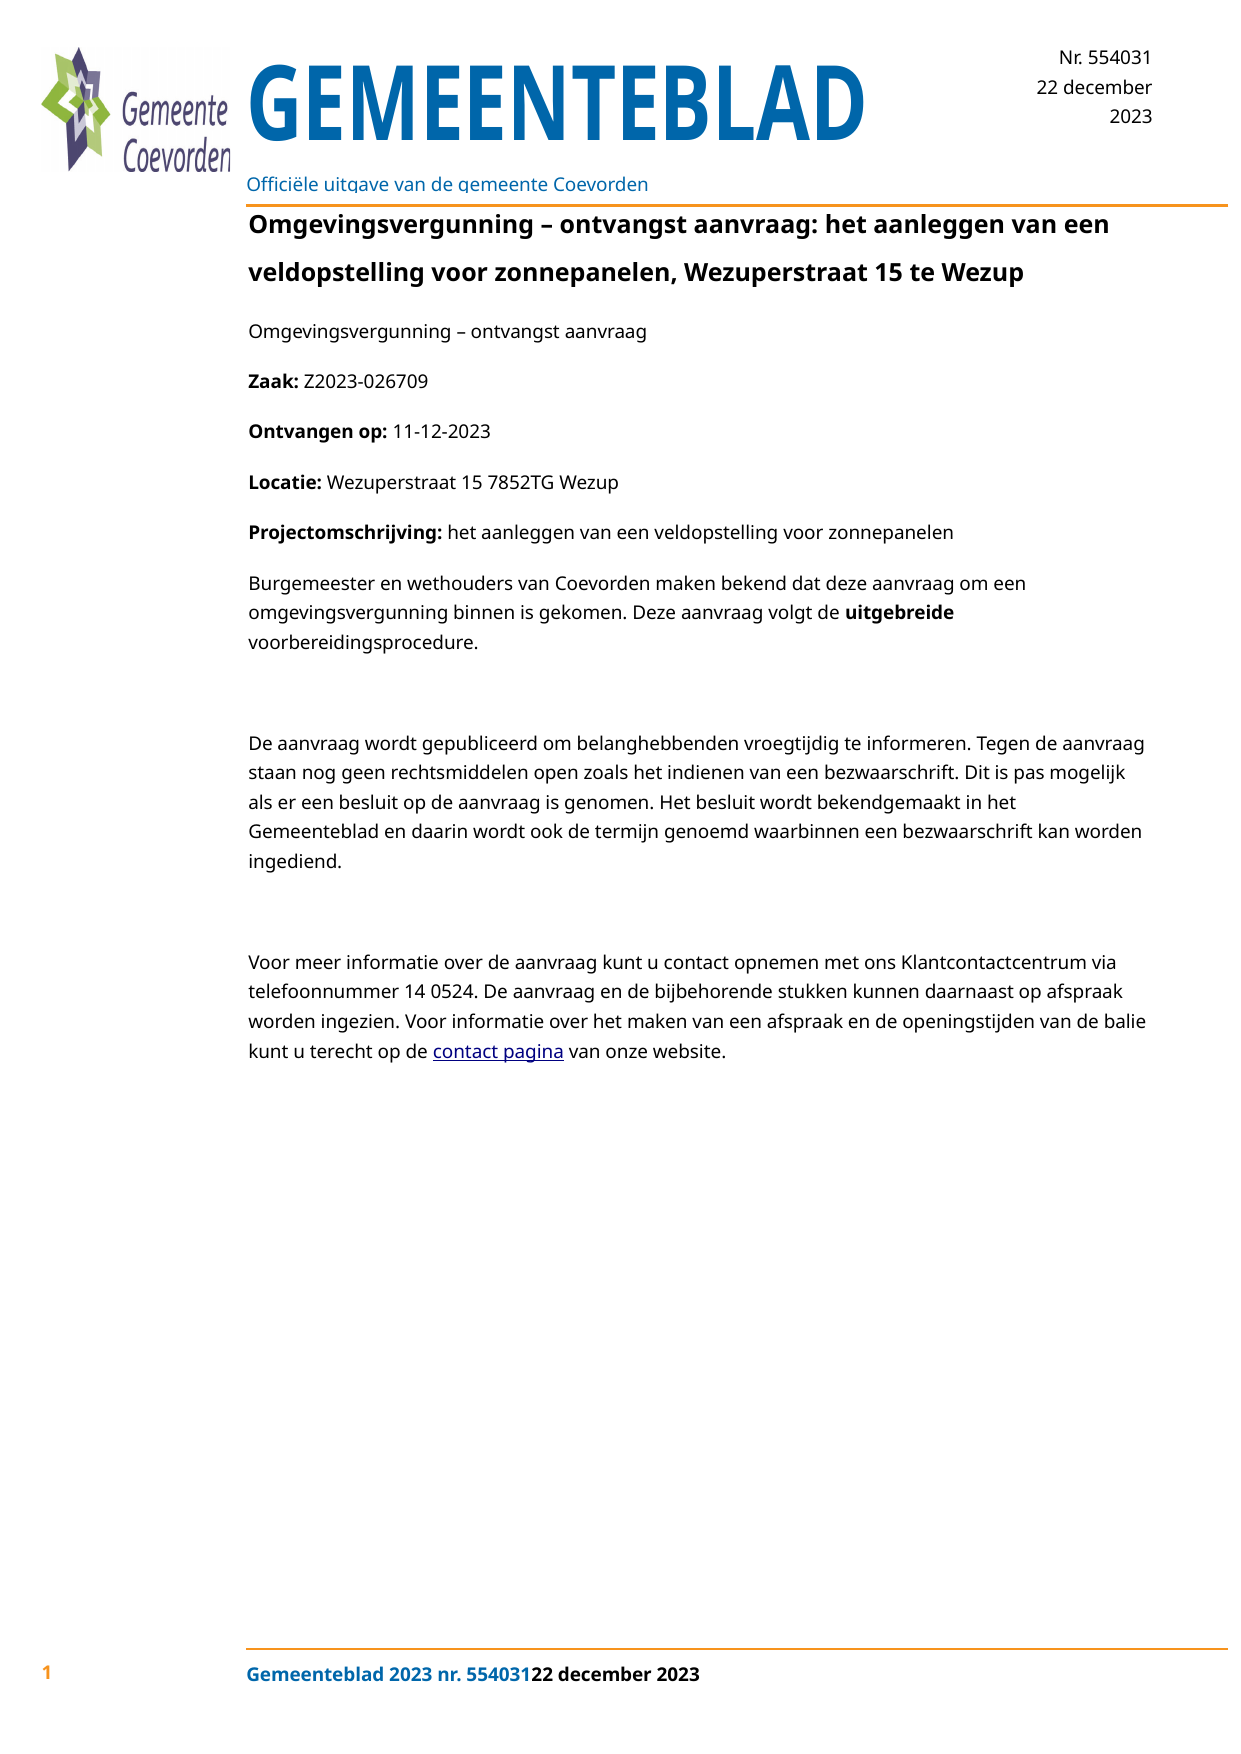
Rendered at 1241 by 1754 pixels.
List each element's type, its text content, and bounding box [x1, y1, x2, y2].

text Omgevingsvergunning – ontvangst aanvraag [248, 318, 1152, 344]
text Projectomschrijving: het aanleggen van een veldopstelling voor zonnepanelen [248, 519, 1152, 545]
text Omgevingsvergunning – ontvangst aanvraag: het aanleggen van een veldopstelling voor zonnepanelen, Wezuperstraat 15 te Wezup [248, 207, 1152, 288]
text Zaak: Z2023-026709 [248, 368, 1152, 394]
picture [41, 47, 231, 172]
text Burgemeester en wethouders van Coevorden maken bekend dat deze aanvraag om een omgevingsvergunning binnen is gekomen. Deze aanvraag volgt de uitgebreide voorbereidingsprocedure. [248, 570, 1152, 655]
text Ontvangen op: 11-12-2023 [248, 419, 1152, 444]
text De aanvraag wordt gepubliceerd om belanghebbenden vroegtijdig te informeren. Tegen de aanvraag staan nog geen rechtsmiddelen open zoals het indienen van een bezwaarschrift. Dit is pas mogelijk als er een besluit op de aanvraag is genomen. Het besluit wordt bekendgemaakt in het Gemeenteblad en daarin wordt ook de termijn genoemd waarbinnen een bezwaarschrift kan worden ingediend. [248, 730, 1152, 874]
text Locatie: Wezuperstraat 15 7852TG Wezup [248, 469, 1152, 495]
text Voor meer informatie over de aanvraag kunt u contact opnemen met ons Klantcontactcentrum via telefoonnummer 14 0524. De aanvraag en de bijbehorende stukken kunnen daarnaast op afspraak worden ingezien. Voor informatie over het maken van een afspraak en de openingstijden van de balie kunt u terecht op de contact pagina van onze website. [248, 949, 1152, 1064]
